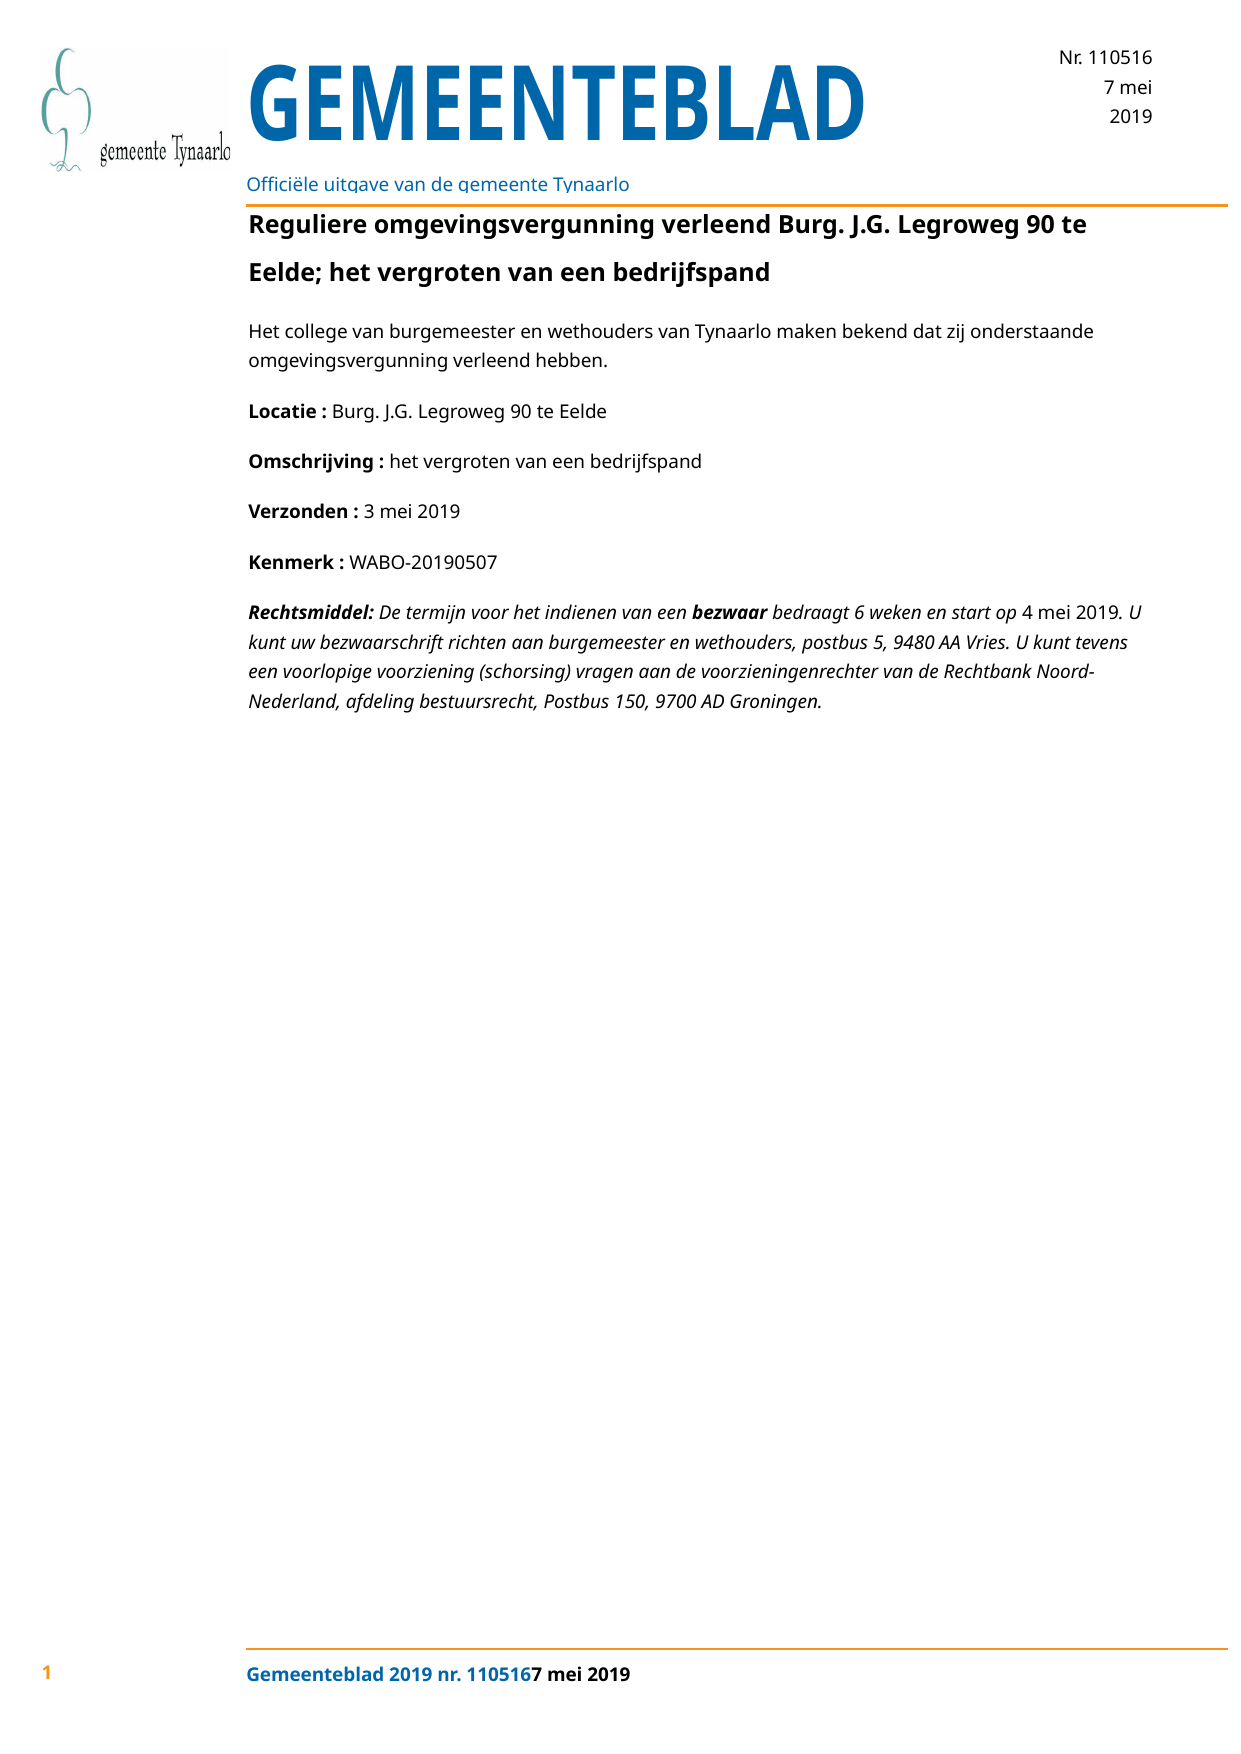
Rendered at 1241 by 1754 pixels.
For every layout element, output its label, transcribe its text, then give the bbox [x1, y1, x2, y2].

text Omschrijving : het vergroten van een bedrijfspand [248, 448, 1152, 474]
text Rechtsmiddel: De termijn voor het indienen van een bezwaar bedraagt 6 weken en start op 4 mei 2019. U kunt uw bezwaarschrift richten aan burgemeester en wethouders, postbus 5, 9480 AA Vries. U kunt tevens een voorlopige voorziening (schorsing) vragen aan de voorzieningenrechter van de Rechtbank Noord-Nederland, afdeling bestuursrecht, Postbus 150, 9700 AD Groningen. [248, 599, 1152, 714]
text Kenmerk : WABO-20190507 [248, 549, 1152, 575]
text Verzonden : 3 mei 2019 [248, 499, 1152, 524]
picture [41, 47, 231, 172]
text Het college van burgemeester en wethouders van Tynaarlo maken bekend dat zij onderstaande omgevingsvergunning verleend hebben. [248, 318, 1152, 373]
text Reguliere omgevingsvergunning verleend Burg. J.G. Legroweg 90 te Eelde; het vergroten van een bedrijfspand [248, 207, 1152, 288]
text Locatie : Burg. J.G. Legroweg 90 te Eelde [248, 398, 1152, 424]
